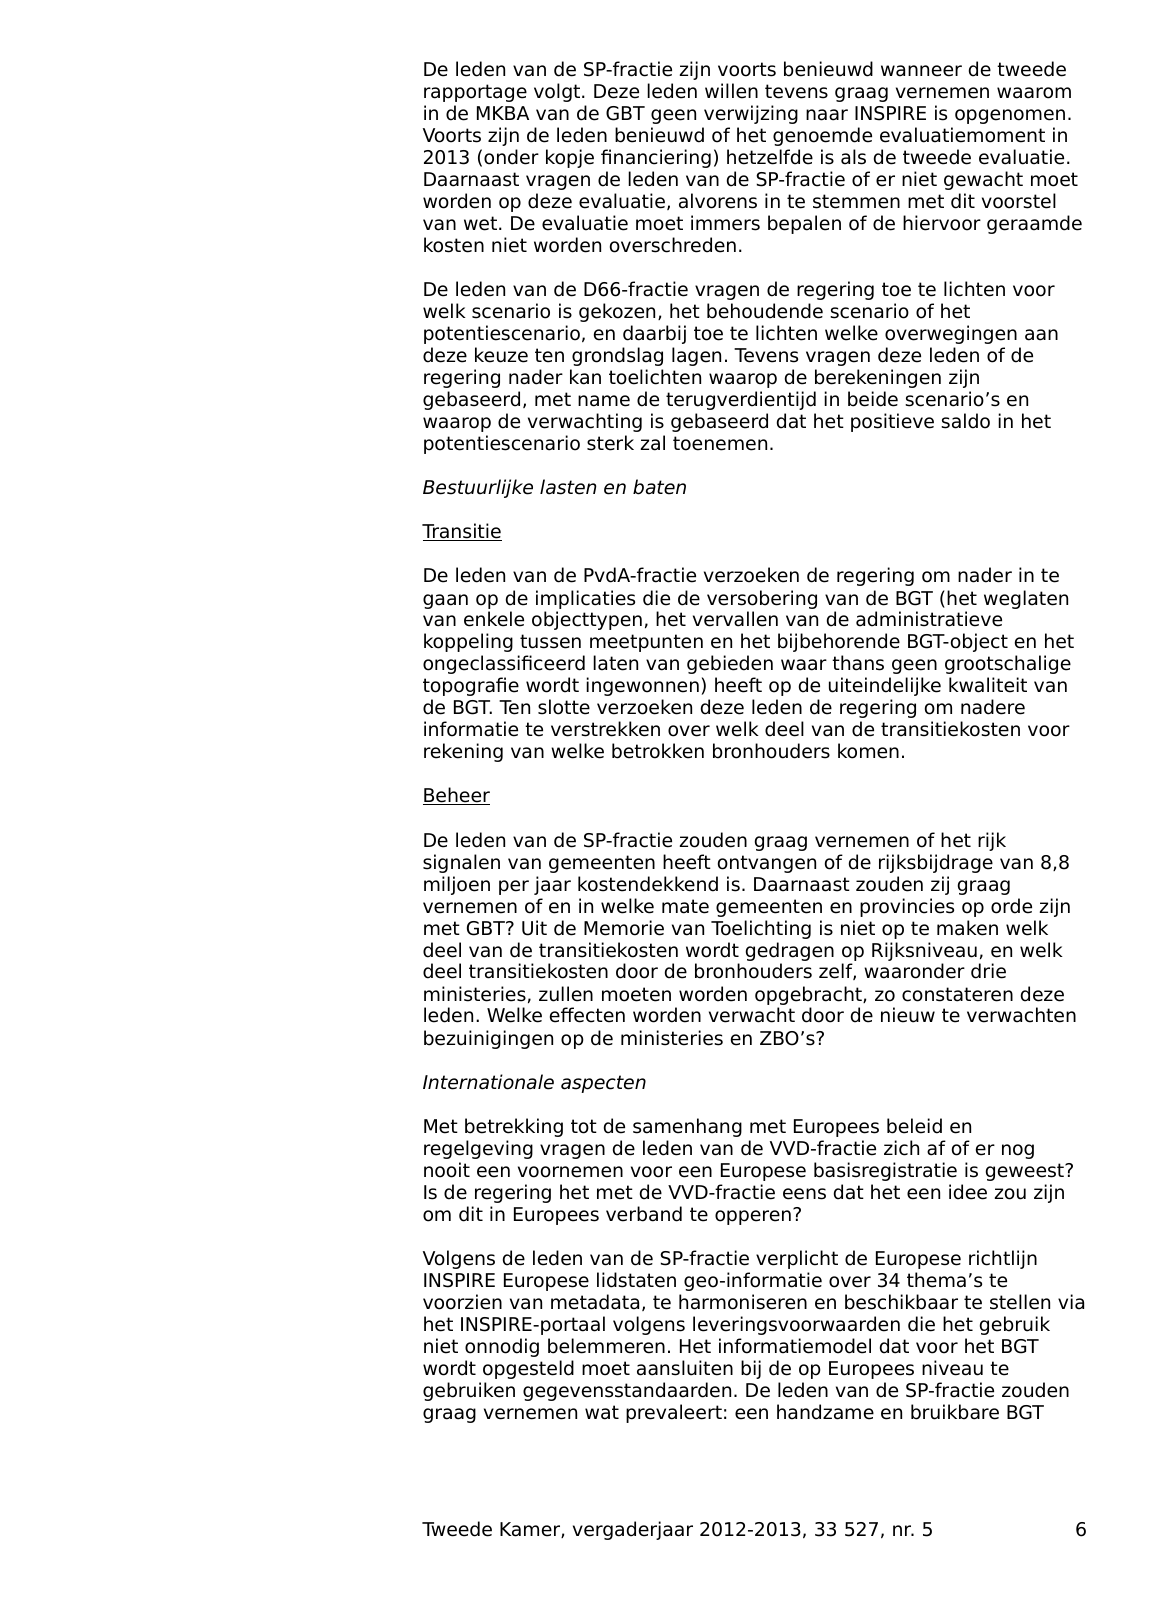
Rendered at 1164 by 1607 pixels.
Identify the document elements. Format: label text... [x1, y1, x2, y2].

text Met betrekking tot de samenhang met Europees beleid en regelgeving vragen de leden van de VVD-fractie zich af of er nog nooit een voornemen voor een Europese basisregistratie is geweest? Is de regering het met de VVD-fractie eens dat het een idee zou zijn om dit in Europees verband te opperen? [422, 1116, 1087, 1226]
text Volgens de leden van de SP-fractie verplicht de Europese richtlijn INSPIRE Europese lidstaten geo-informatie over 34 thema’s te voorzien van metadata, te harmoniseren en beschikbaar te stellen via het INSPIRE-portaal volgens leveringsvoorwaarden die het gebruik niet onnodig belemmeren. Het informatiemodel dat voor het BGT wordt opgesteld moet aansluiten bij de op Europees niveau te gebruiken gegevensstandaarden. De leden van de SP-fractie zouden graag vernemen wat prevaleert: een handzame en bruikbare BGT [422, 1248, 1087, 1424]
subtitle Transitie [422, 521, 1087, 543]
text De leden van de D66-fractie vragen de regering toe te lichten voor welk scenario is gekozen, het behoudende scenario of het potentiescenario, en daarbij toe te lichten welke overwegingen aan deze keuze ten grondslag lagen. Tevens vragen deze leden of de regering nader kan toelichten waarop de berekeningen zijn gebaseerd, met name de terugverdientijd in beide scenario’s en waarop de verwachting is gebaseerd dat het positieve saldo in het potentiescenario sterk zal toenemen. [422, 279, 1087, 455]
text De leden van de SP-fractie zouden graag vernemen of het rijk signalen van gemeenten heeft ontvangen of de rijksbijdrage van 8,8 miljoen per jaar kostendekkend is. Daarnaast zouden zij graag vernemen of en in welke mate gemeenten en provincies op orde zijn met GBT? Uit de Memorie van Toelichting is niet op te maken welk deel van de transitiekosten wordt gedragen op Rijksniveau, en welk deel transitiekosten door de bronhouders zelf, waaronder drie ministeries, zullen moeten worden opgebracht, zo constateren deze leden. Welke effecten worden verwacht door de nieuw te verwachten bezuinigingen op de ministeries en ZBO’s? [422, 829, 1087, 1049]
text De leden van de PvdA-fractie verzoeken de regering om nader in te gaan op de implicaties die de versobering van de BGT (het weglaten van enkele objecttypen, het vervallen van de administratieve koppeling tussen meetpunten en het bijbehorende BGT-object en het ongeclassificeerd laten van gebieden waar thans geen grootschalige topografie wordt ingewonnen) heeft op de uiteindelijke kwaliteit van de BGT. Ten slotte verzoeken deze leden de regering om nadere informatie te verstrekken over welk deel van de transitiekosten voor rekening van welke betrokken bronhouders komen. [422, 565, 1087, 763]
text De leden van de SP-fractie zijn voorts benieuwd wanneer de tweede rapportage volgt. Deze leden willen tevens graag vernemen waarom in de MKBA van de GBT geen verwijzing naar INSPIRE is opgenomen. Voorts zijn de leden benieuwd of het genoemde evaluatiemoment in 2013 (onder kopje financiering) hetzelfde is als de tweede evaluatie. Daarnaast vragen de leden van de SP-fractie of er niet gewacht moet worden op deze evaluatie, alvorens in te stemmen met dit voorstel van wet. De evaluatie moet immers bepalen of de hiervoor geraamde kosten niet worden overschreden. [422, 59, 1087, 257]
subtitle Internationale aspecten [422, 1072, 1087, 1093]
subtitle Bestuurlijke lasten en baten [422, 477, 1087, 499]
subtitle Beheer [422, 785, 1087, 807]
